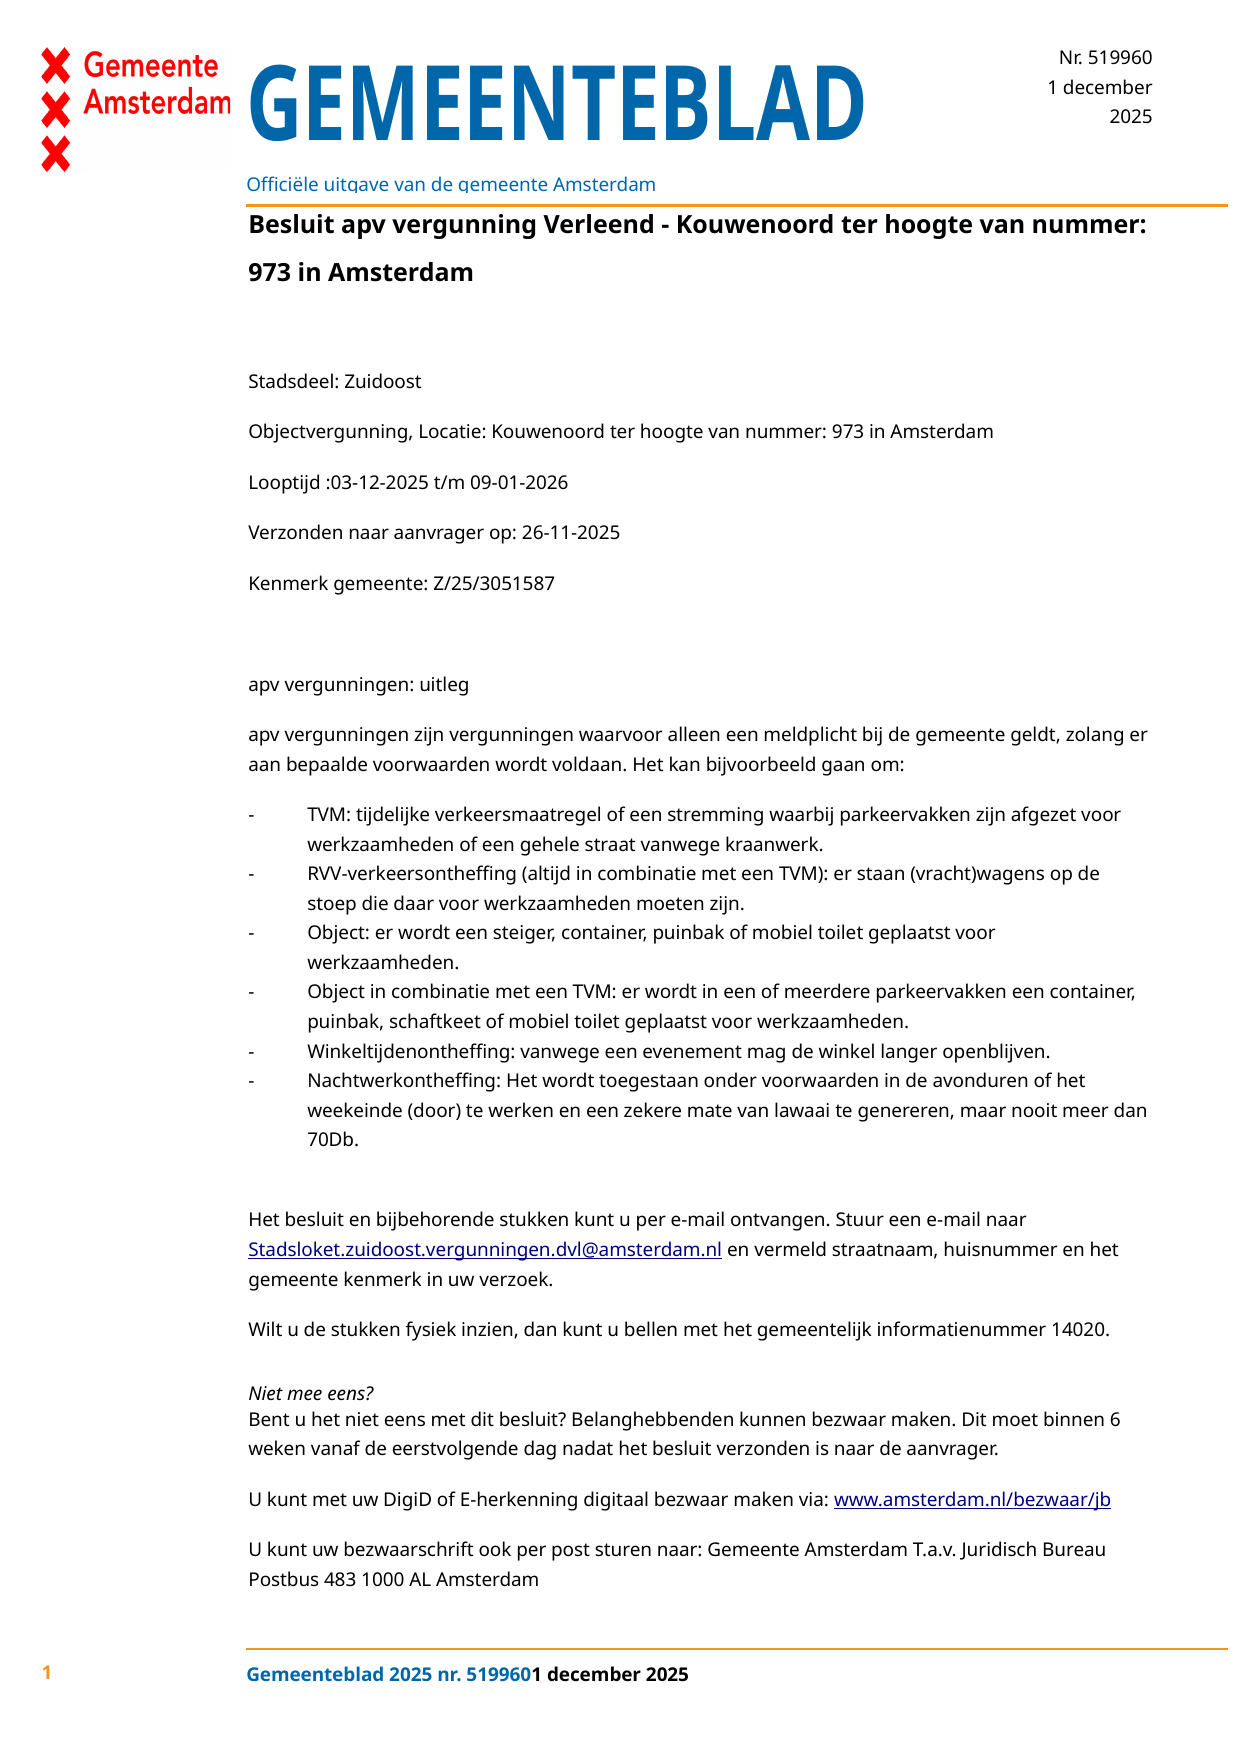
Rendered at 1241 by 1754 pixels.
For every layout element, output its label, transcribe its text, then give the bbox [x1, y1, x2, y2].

text Kenmerk gemeente: Z/25/3051587 [248, 570, 1152, 596]
list Nachtwerkontheffing: Het wordt toegestaan onder voorwaarden in de avonduren of het weekeinde (door) te werken en een zekere mate van lawaai te genereren, maar nooit meer dan 70Db. [248, 1067, 1152, 1152]
text Looptijd :03-12-2025 t/m 09-01-2026 [248, 469, 1152, 495]
text Bent u het niet eens met dit besluit? Belanghebbenden kunnen bezwaar maken. Dit moet binnen 6 weken vanaf de eerstvolgende dag nadat het besluit verzonden is naar de aanvrager. [248, 1406, 1152, 1461]
text U kunt met uw DigiD of E-herkenning digitaal bezwaar maken via: www.amsterdam.nl/bezwaar/jb [248, 1486, 1152, 1512]
text Stadsdeel: Zuidoost [248, 368, 1152, 394]
picture [41, 47, 231, 172]
list Winkeltijdenontheffing: vanwege een evenement mag de winkel langer openblijven. [248, 1038, 1152, 1064]
text apv vergunningen: uitleg [248, 671, 1152, 697]
text Objectvergunning, Locatie: Kouwenoord ter hoogte van nummer: 973 in Amsterdam [248, 419, 1152, 444]
text Niet mee eens? [248, 1380, 1152, 1406]
list Object: er wordt een steiger, container, puinbak of mobiel toilet geplaatst voor werkzaamheden. [248, 919, 1152, 975]
text U kunt uw bezwaarschrift ook per post sturen naar: Gemeente Amsterdam T.a.v. Juridisch Bureau Postbus 483 1000 AL Amsterdam [248, 1536, 1152, 1592]
text Het besluit en bijbehorende stukken kunt u per e-mail ontvangen. Stuur een e-mail naar Stadsloket.zuidoost.vergunningen.dvl@amsterdam.nl en vermeld straatnaam, huisnummer en het gemeente kenmerk in uw verzoek. [248, 1207, 1152, 1292]
list RVV-verkeersontheffing (altijd in combinatie met een TVM): er staan (vracht)wagens op de stoep die daar voor werkzaamheden moeten zijn. [248, 860, 1152, 916]
text Besluit apv vergunning Verleend - Kouwenoord ter hoogte van nummer: 973 in Amsterdam [248, 207, 1152, 288]
list Object in combinatie met een TVM: er wordt in een of meerdere parkeervakken een container, puinbak, schaftkeet of mobiel toilet geplaatst voor werkzaamheden. [248, 979, 1152, 1034]
list TVM: tijdelijke verkeersmaatregel of een stremming waarbij parkeervakken zijn afgezet voor werkzaamheden of een gehele straat vanwege kraanwerk. [248, 801, 1152, 857]
text apv vergunningen zijn vergunningen waarvoor alleen een meldplicht bij de gemeente geldt, zolang er aan bepaalde voorwaarden wordt voldaan. Het kan bijvoorbeeld gaan om: [248, 721, 1152, 777]
text Wilt u de stukken fysiek inzien, dan kunt u bellen met het gemeentelijk informatienummer 14020. [248, 1316, 1152, 1342]
text Verzonden naar aanvrager op: 26-11-2025 [248, 519, 1152, 545]
